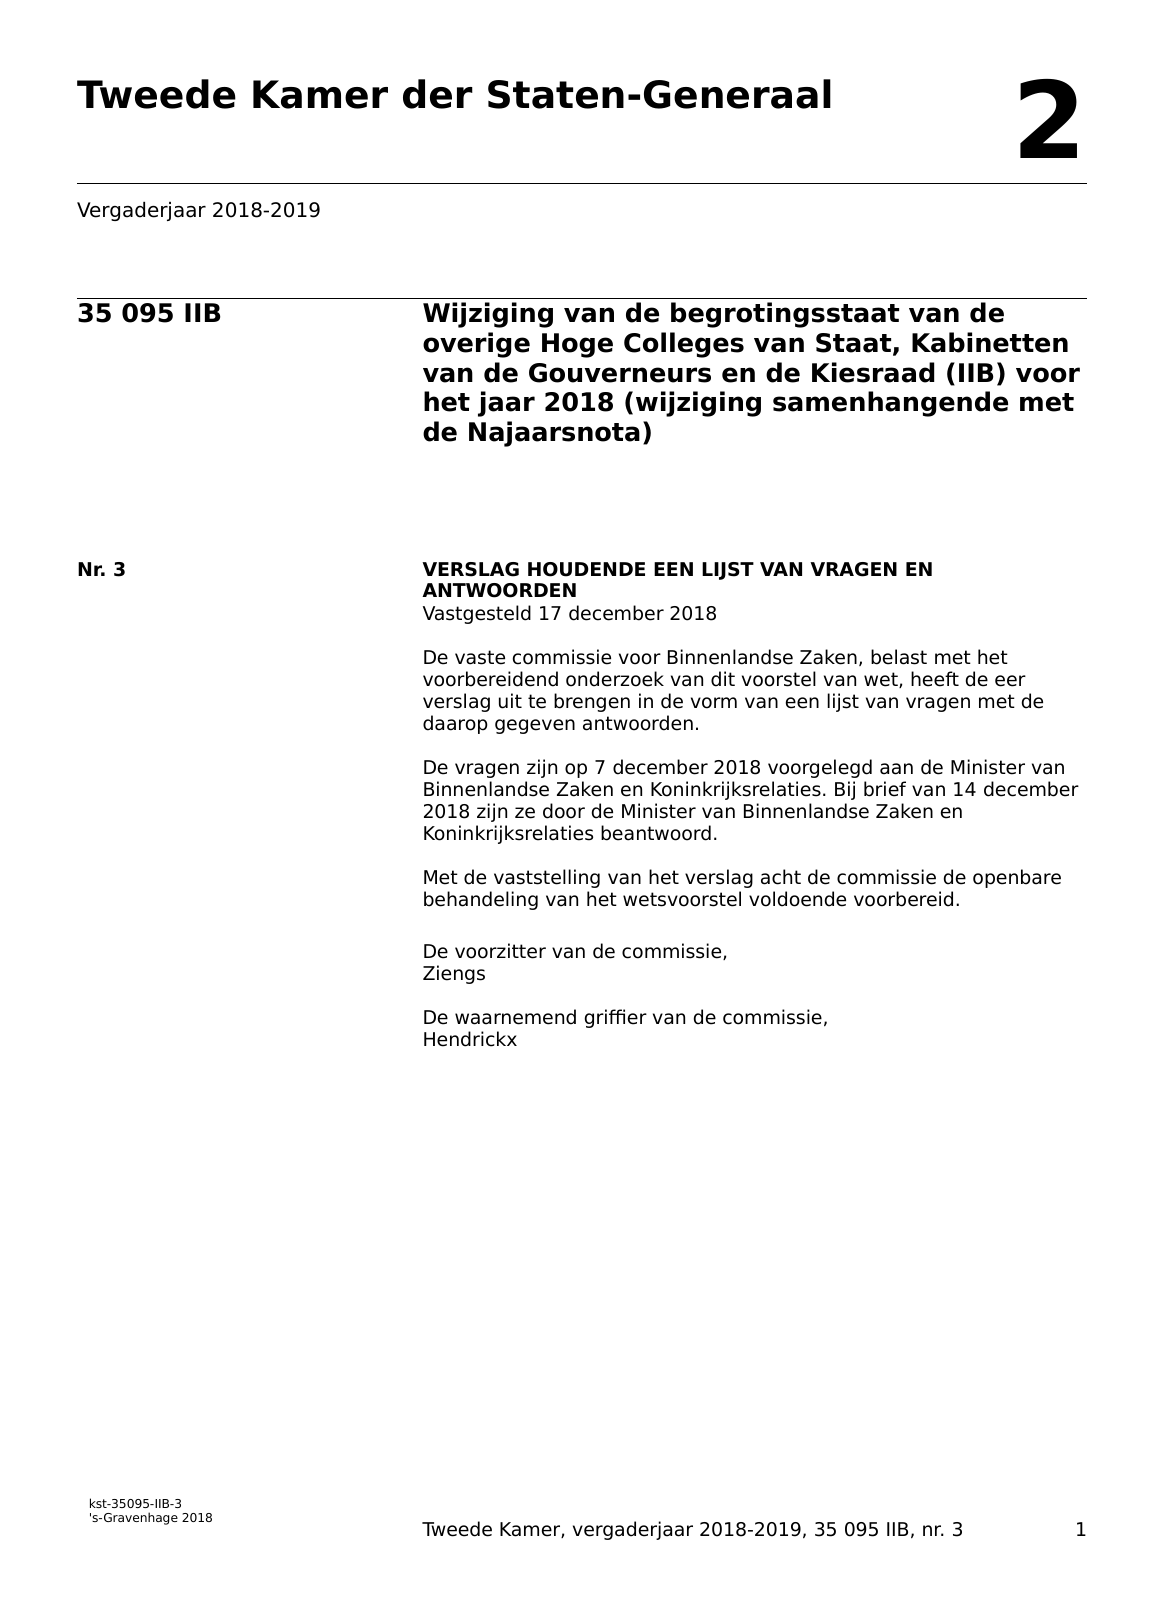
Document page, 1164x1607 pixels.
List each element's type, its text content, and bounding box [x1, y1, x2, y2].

table_header 2 [886, 59, 1087, 183]
text De voorzitter van de commissie, Ziengs [422, 941, 1087, 985]
text De waarnemend griffier van de commissie, Hendrickx [422, 1007, 1087, 1051]
text Met de vaststelling van het verslag acht de commissie de openbare behandeling van het wetsvoorstel voldoende voorbereid. [422, 867, 1087, 911]
subtitle Nr. 3 VERSLAG HOUDENDE EEN LIJST VAN VRAGEN EN ANTWOORDEN [77, 558, 1087, 602]
text Vastgesteld 17 december 2018 [422, 602, 1087, 624]
table_header Tweede Kamer der Staten-Generaal [77, 59, 886, 183]
table_cell Vergaderjaar 2018-2019 [77, 184, 1087, 298]
text De vragen zijn op 7 december 2018 voorgelegd aan de Minister van Binnenlandse Zaken en Koninkrijksrelaties. Bij brief van 14 december 2018 zijn ze door de Minister van Binnenlandse Zaken en Koninkrijksrelaties beantwoord. [422, 757, 1087, 844]
text kst-35095-IIB-3 [88, 1497, 323, 1511]
subtitle 35 095 IIB Wijziging van de begrotingsstaat van de overige Hoge Colleges van Staat, Kabinetten van de Gouverneurs en de Kiesraad (IIB) voor het jaar 2018 (wijziging samenhangende met de Najaarsnota) [77, 299, 1087, 447]
text 's-Gravenhage 2018 [88, 1511, 323, 1525]
text De vaste commissie voor Binnenlandse Zaken, belast met het voorbereidend onderzoek van dit voorstel van wet, heeft de eer verslag uit te brengen in de vorm van een lijst van vragen met de daarop gegeven antwoorden. [422, 647, 1087, 734]
